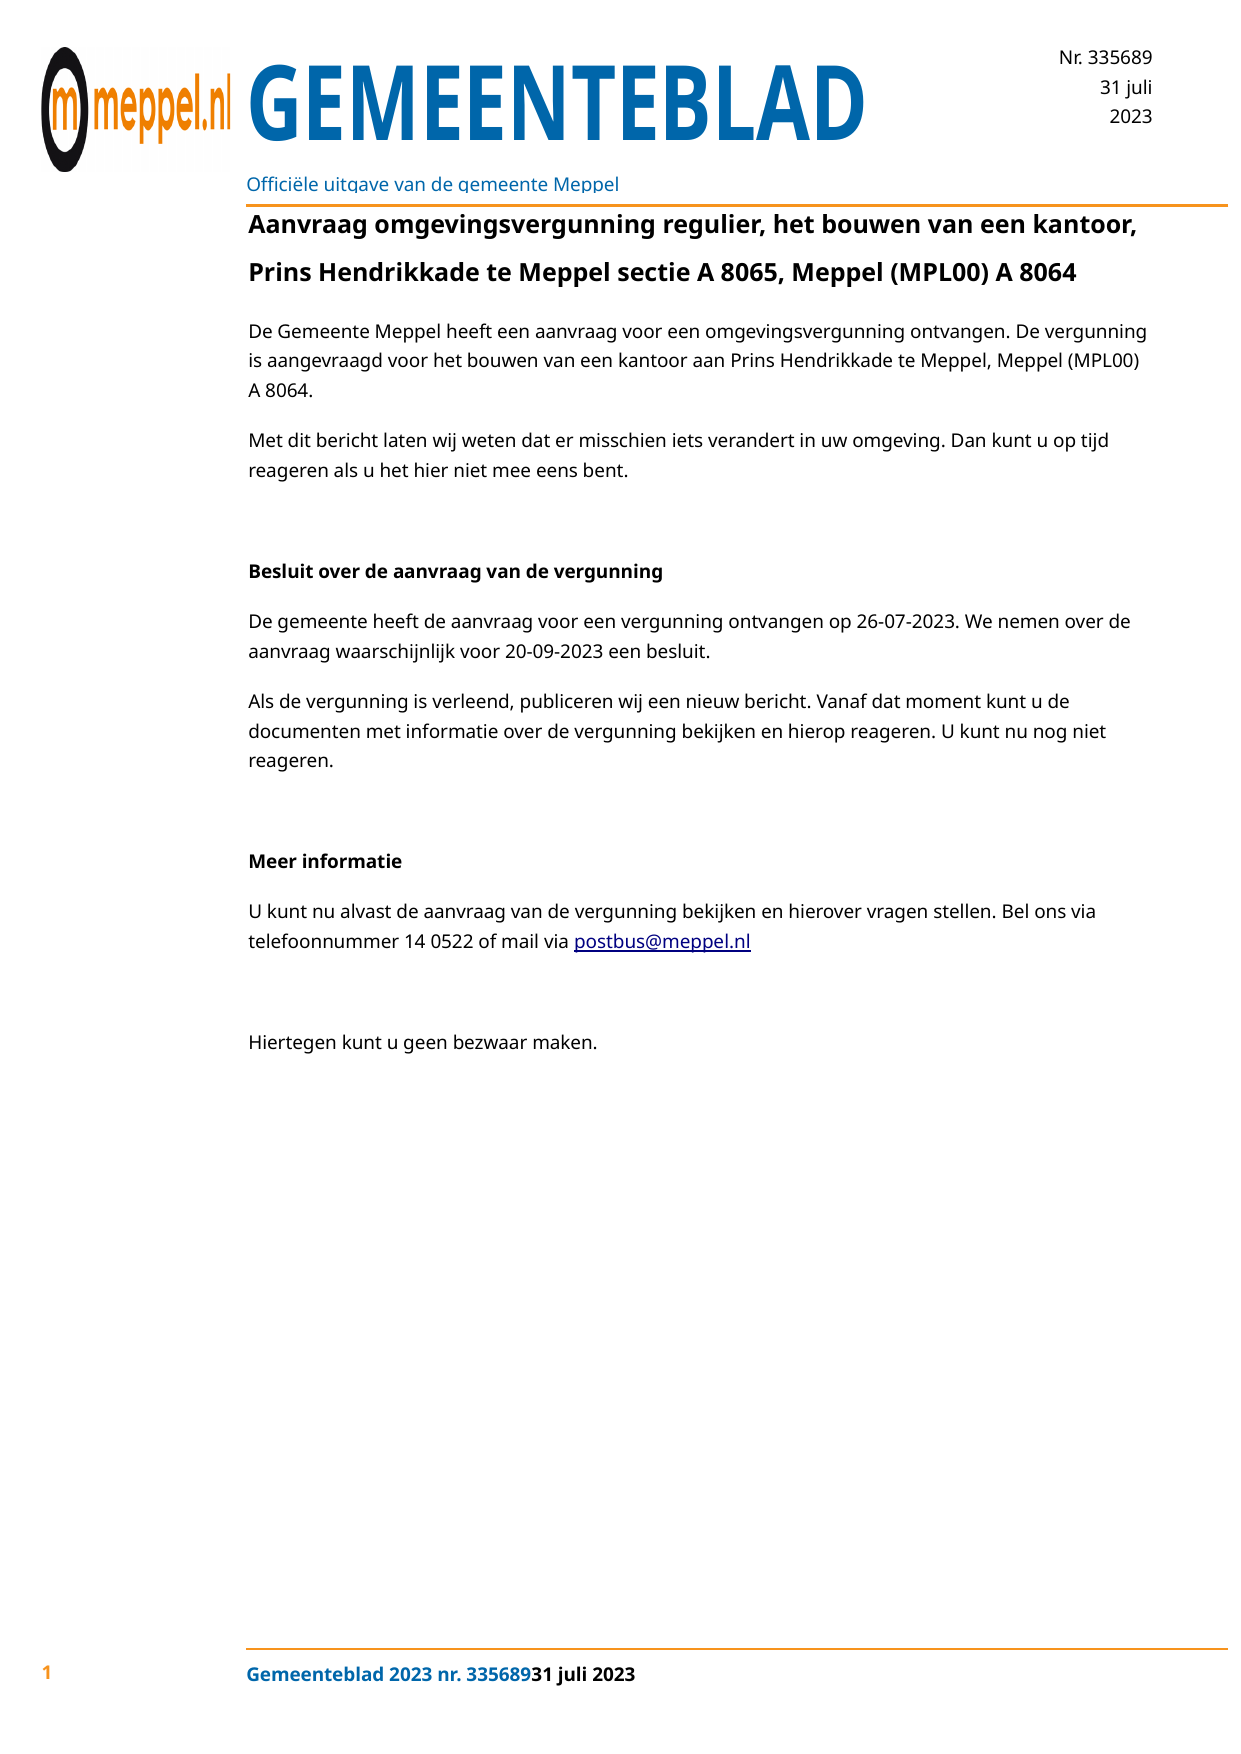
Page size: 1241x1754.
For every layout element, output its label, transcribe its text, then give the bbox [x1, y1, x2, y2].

text De gemeente heeft de aanvraag voor een vergunning ontvangen op 26-07-2023. We nemen over de aanvraag waarschijnlijk voor 20-09-2023 een besluit. [248, 608, 1152, 664]
text De Gemeente Meppel heeft een aanvraag voor een omgevingsvergunning ontvangen. De vergunning is aangevraagd voor het bouwen van een kantoor aan Prins Hendrikkade te Meppel, Meppel (MPL00) A 8064. [248, 318, 1152, 403]
text U kunt nu alvast de aanvraag van de vergunning bekijken en hierover vragen stellen. Bel ons via telefoonnummer 14 0522 of mail via postbus@meppel.nl [248, 899, 1152, 954]
text Hiertegen kunt u geen bezwaar maken. [248, 1029, 1152, 1055]
picture [41, 47, 231, 172]
text Meer informatie [248, 848, 1152, 874]
text Met dit bericht laten wij weten dat er misschien iets verandert in uw omgeving. Dan kunt u op tijd reageren als u het hier niet mee eens bent. [248, 427, 1152, 483]
text Aanvraag omgevingsvergunning regulier, het bouwen van een kantoor, Prins Hendrikkade te Meppel sectie A 8065, Meppel (MPL00) A 8064 [248, 207, 1152, 288]
text Als de vergunning is verleend, publiceren wij een nieuw bericht. Vanaf dat moment kunt u de documenten met informatie over de vergunning bekijken en hierop reageren. U kunt nu nog niet reageren. [248, 688, 1152, 773]
text Besluit over de aanvraag van de vergunning [248, 558, 1152, 584]
